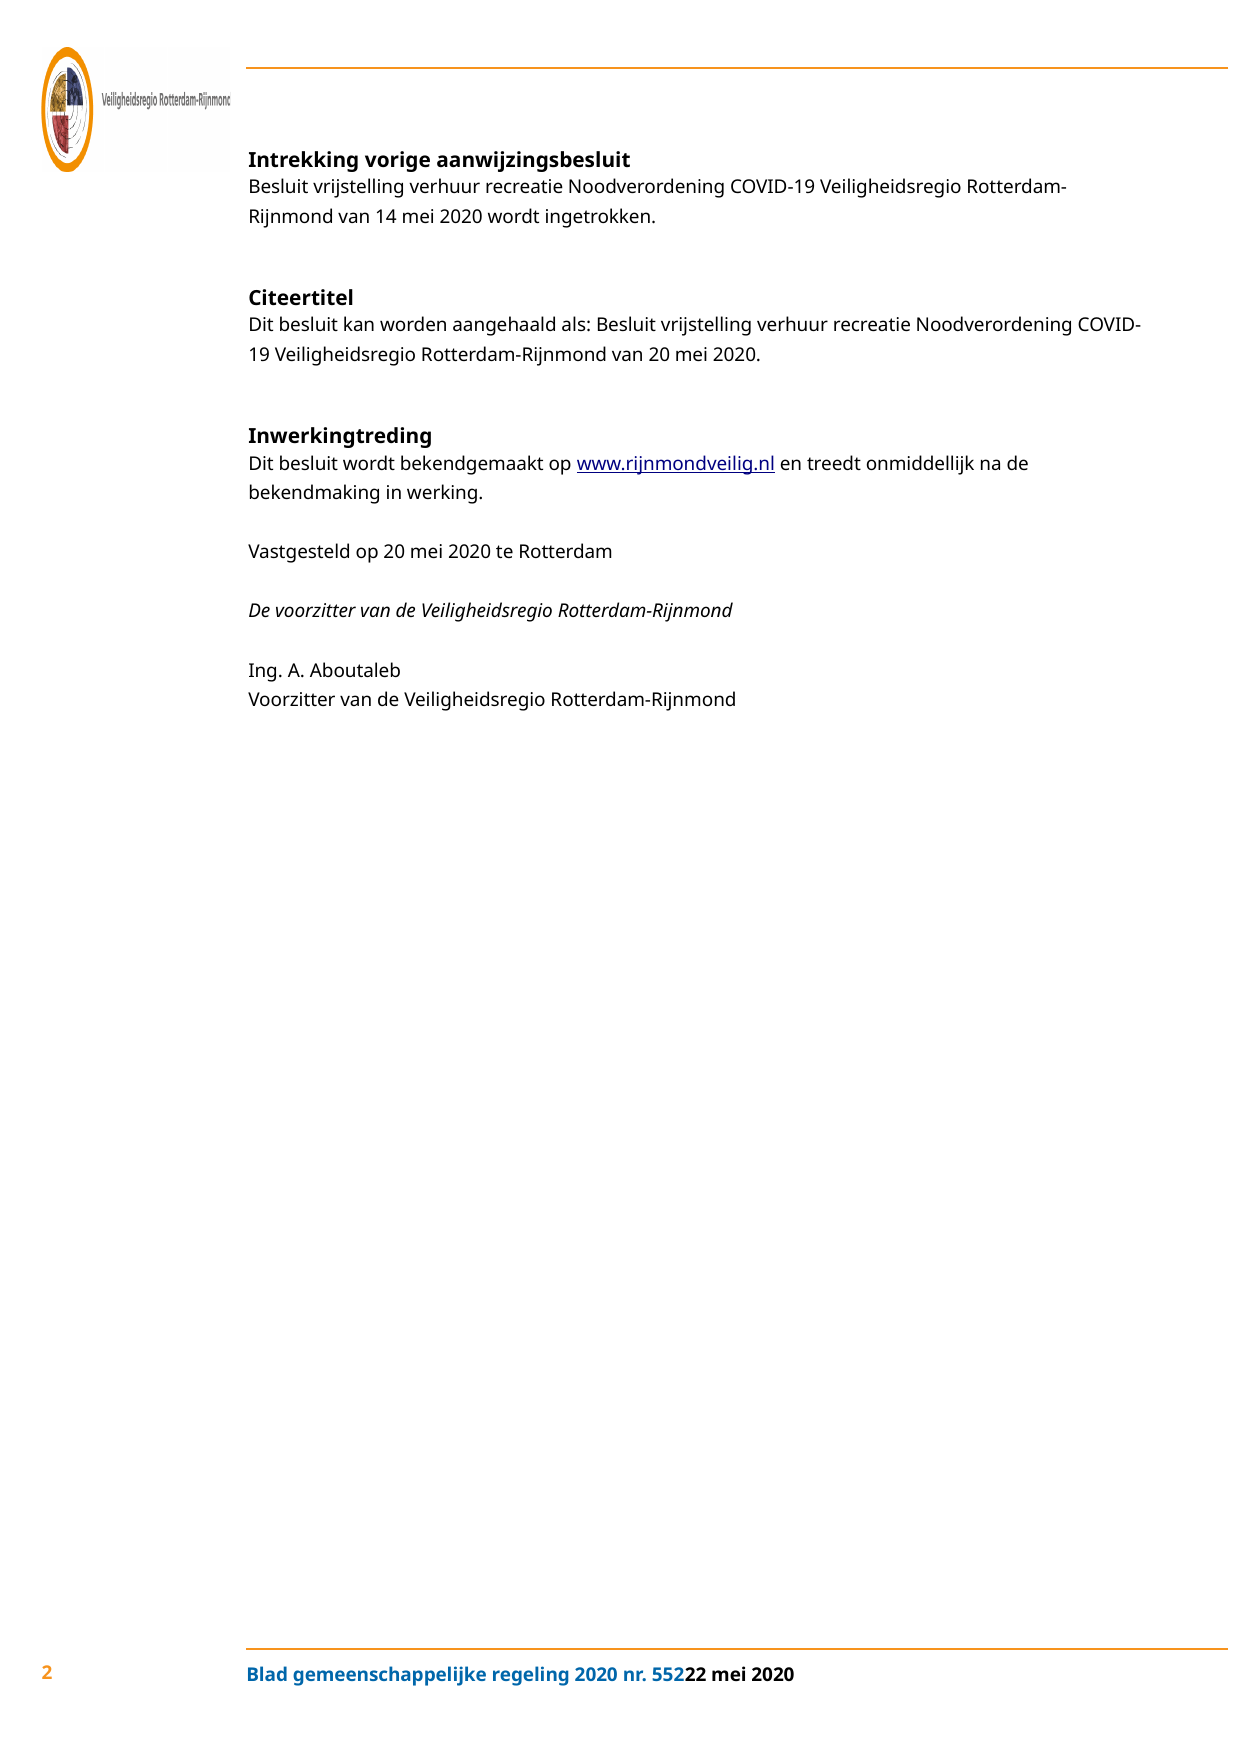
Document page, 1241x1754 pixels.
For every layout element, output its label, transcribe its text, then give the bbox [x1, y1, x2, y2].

text Citeertitel [248, 283, 1152, 312]
text Intrekking vorige aanwijzingsbesluit [248, 145, 1152, 174]
text Ing. A. Aboutaleb [248, 657, 1152, 682]
picture [41, 47, 231, 172]
text De voorzitter van de Veiligheidsregio Rotterdam-Rijnmond [248, 598, 1152, 623]
text Besluit vrijstelling verhuur recreatie Noodverordening COVID-19 Veiligheidsregio Rotterdam-Rijnmond van 14 mei 2020 wordt ingetrokken. [248, 174, 1152, 229]
text Vastgesteld op 20 mei 2020 te Rotterdam [248, 538, 1152, 564]
text Dit besluit kan worden aangehaald als: Besluit vrijstelling verhuur recreatie Noodverordening COVID-19 Veiligheidsregio Rotterdam-Rijnmond van 20 mei 2020. [248, 312, 1152, 367]
text Inwerkingtreding [248, 421, 1152, 450]
text Voorzitter van de Veiligheidsregio Rotterdam-Rijnmond [248, 686, 1152, 712]
text Dit besluit wordt bekendgemaakt op www.rijnmondveilig.nl en treedt onmiddellijk na de bekendmaking in werking. [248, 450, 1152, 505]
